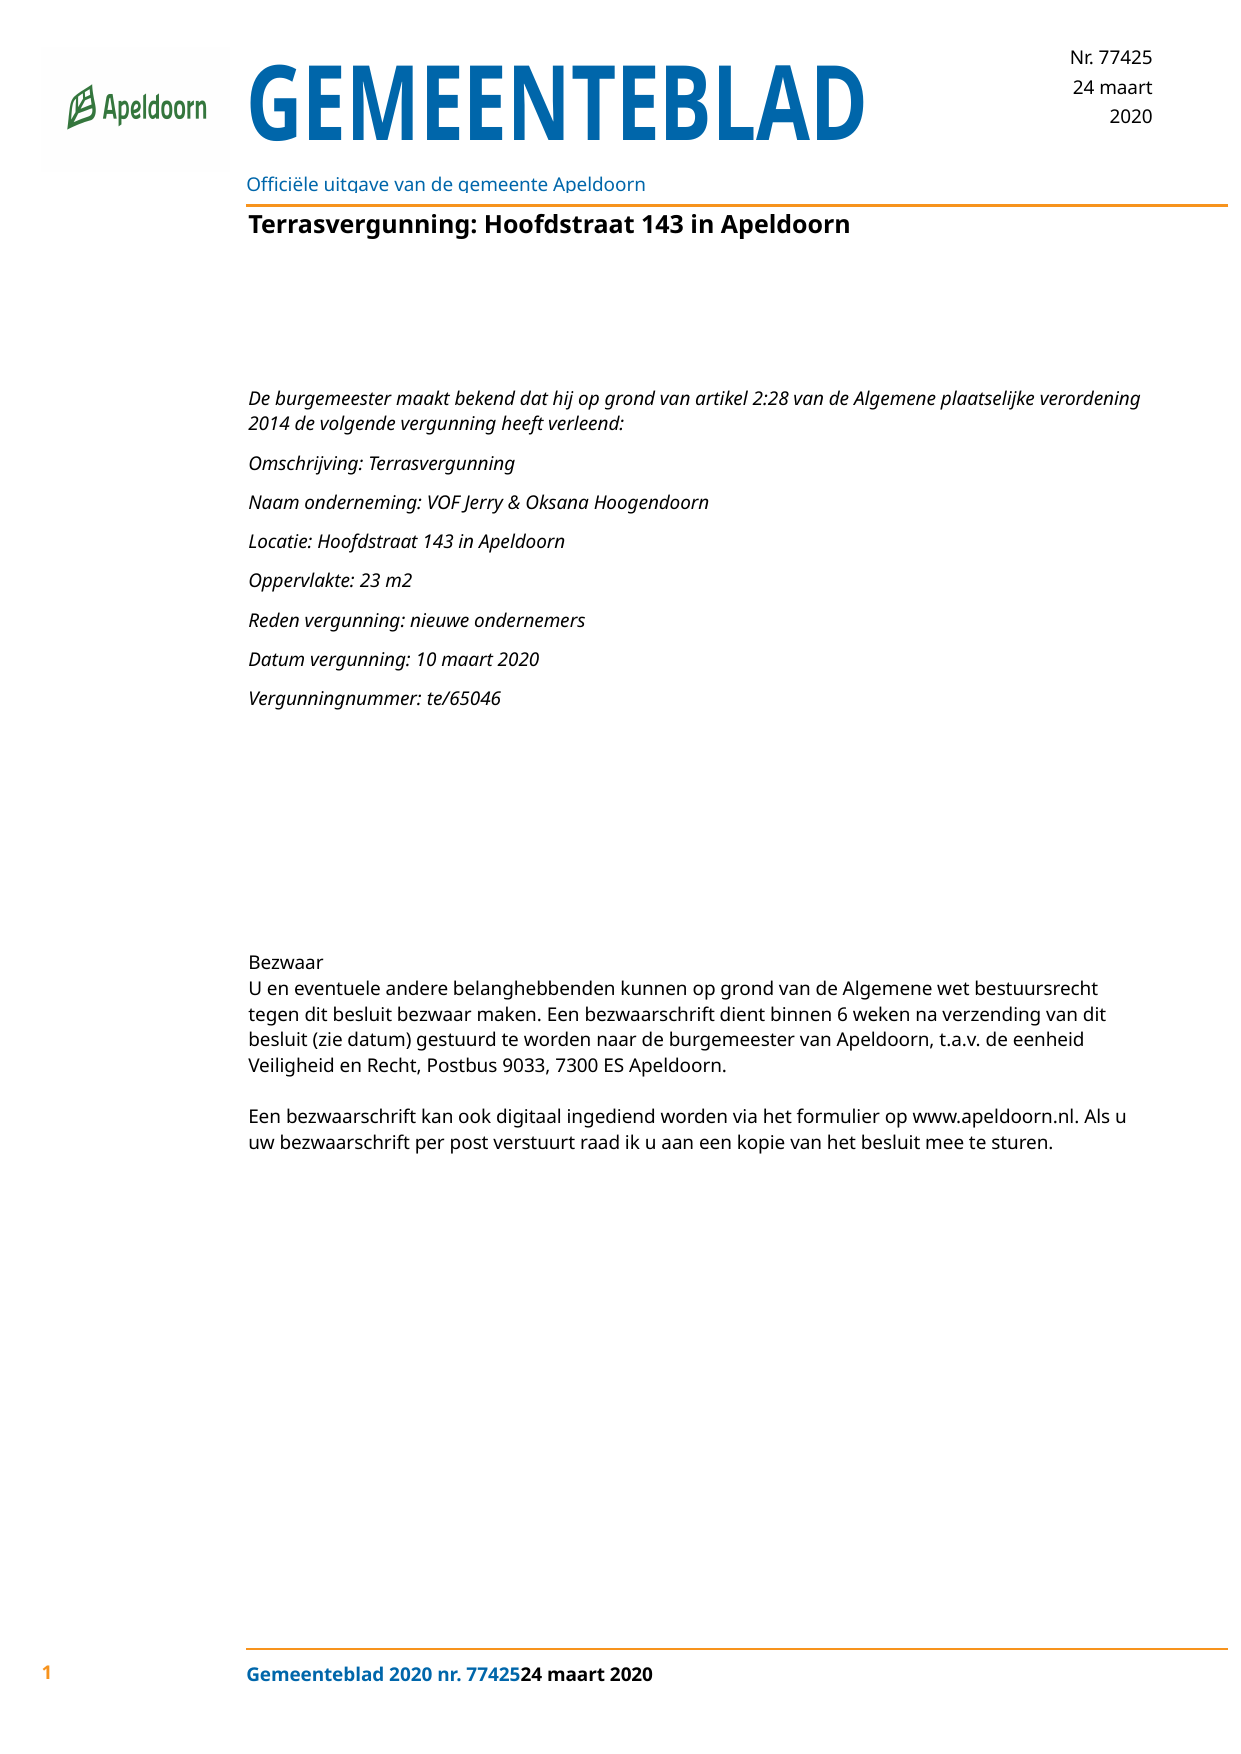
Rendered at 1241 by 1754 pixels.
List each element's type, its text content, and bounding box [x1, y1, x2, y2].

text Datum vergunning: 10 maart 2020 [248, 646, 1152, 672]
text Een bezwaarschrift kan ook digitaal ingediend worden via het formulier op www.apeldoorn.nl. Als u uw bezwaarschrift per post verstuurt raad ik u aan een kopie van het besluit mee te sturen. [248, 1104, 1152, 1155]
text Oppervlakte: 23 m2 [248, 567, 1152, 593]
text De burgemeester maakt bekend dat hij op grond van artikel 2:28 van de Algemene plaatselijke verordening 2014 de volgende vergunning heeft verleend: [248, 385, 1152, 436]
text Bezwaar [248, 949, 1152, 975]
text U en eventuele andere belanghebbenden kunnen op grond van de Algemene wet bestuursrecht tegen dit besluit bezwaar maken. Een bezwaarschrift dient binnen 6 weken na verzending van dit besluit (zie datum) gestuurd te worden naar de burgemeester van Apeldoorn, t.a.v. de eenheid Veiligheid en Recht, Postbus 9033, 7300 ES Apeldoorn. [248, 975, 1152, 1078]
text Vergunningnummer: te/65046 [248, 685, 1152, 711]
text Terrasvergunning: Hoofdstraat 143 in Apeldoorn [248, 207, 1152, 241]
text Locatie: Hoofdstraat 143 in Apeldoorn [248, 528, 1152, 554]
text Reden vergunning: nieuwe ondernemers [248, 607, 1152, 632]
text Naam onderneming: VOF Jerry & Oksana Hoogendoorn [248, 489, 1152, 515]
picture [41, 47, 231, 172]
text Omschrijving: Terrasvergunning [248, 450, 1152, 475]
